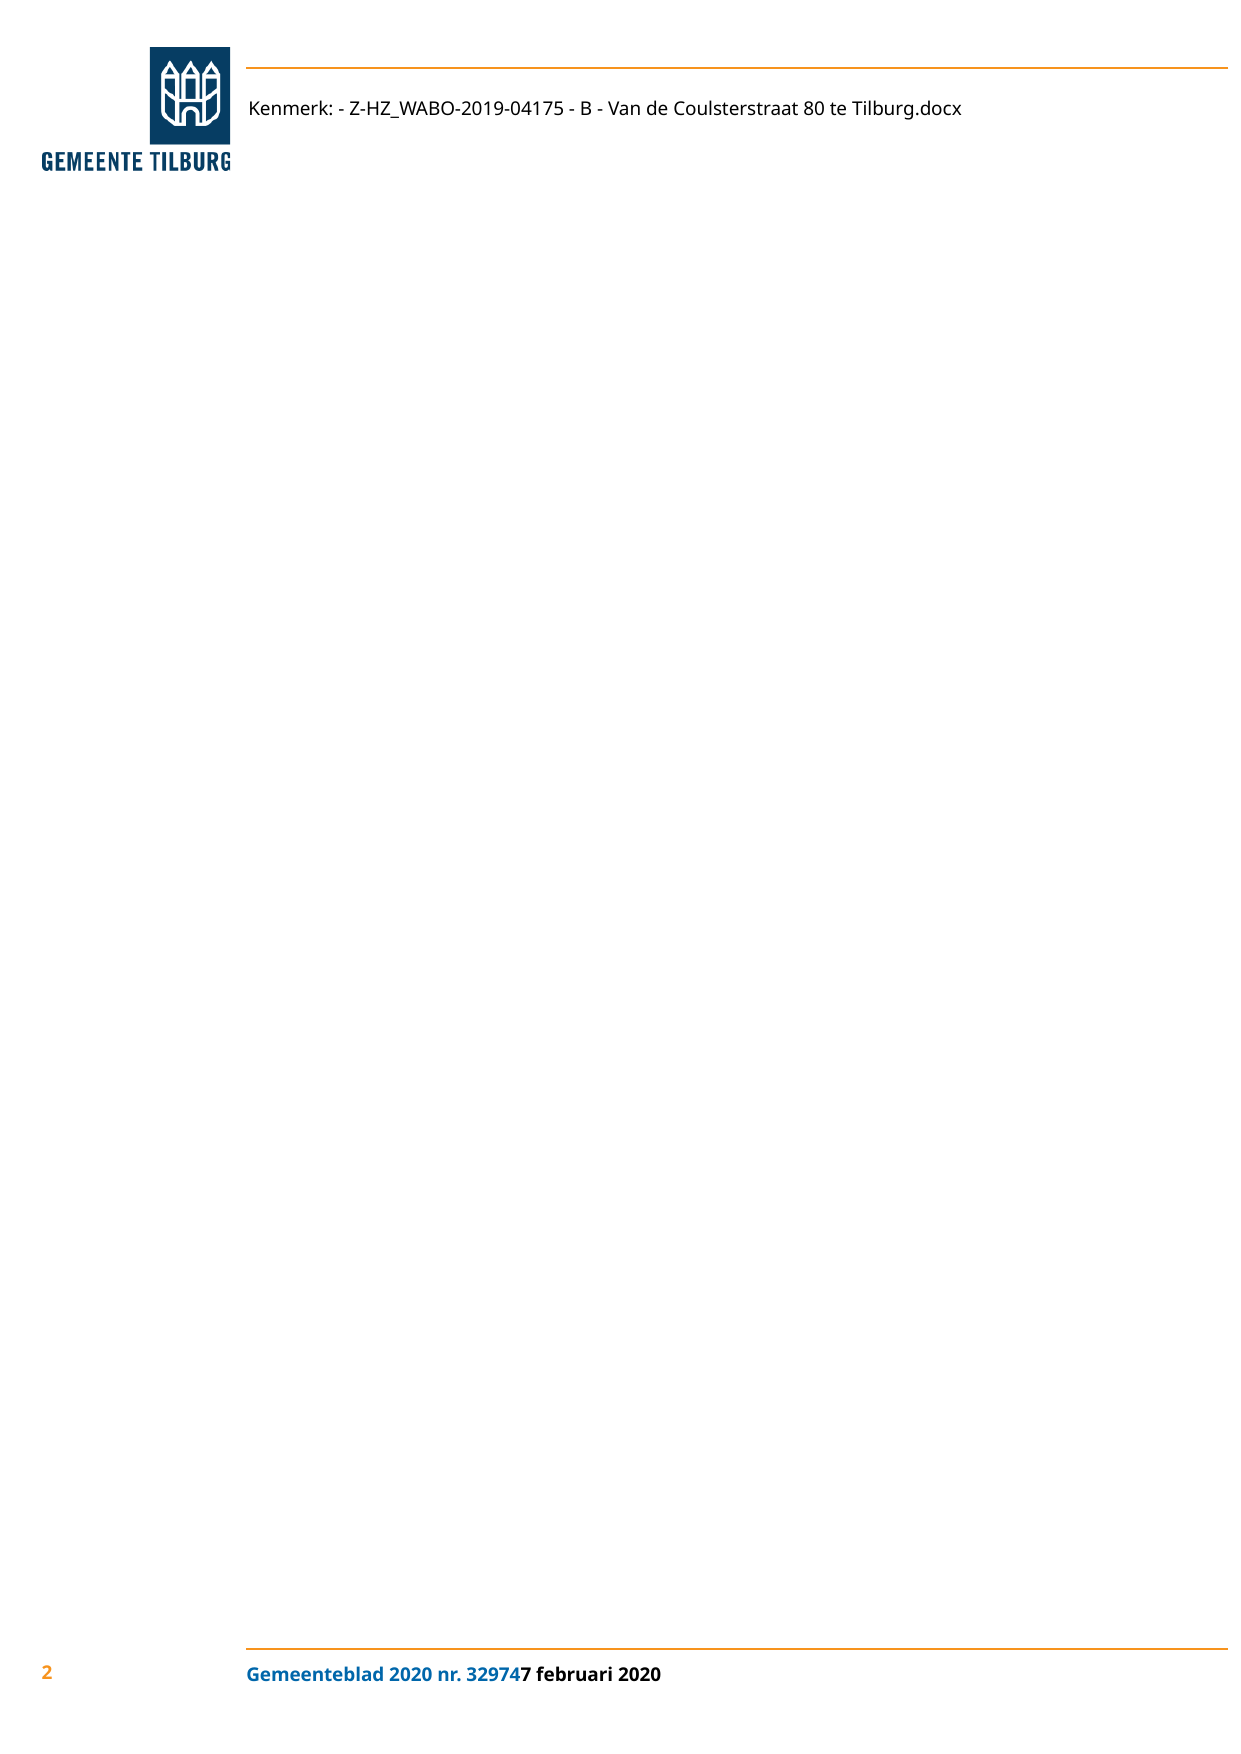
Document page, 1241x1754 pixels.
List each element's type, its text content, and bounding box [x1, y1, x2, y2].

text Kenmerk: - Z-HZ_WABO-2019-04175 - B - Van de Coulsterstraat 80 te Tilburg.docx [248, 95, 1152, 121]
picture [41, 47, 231, 172]
